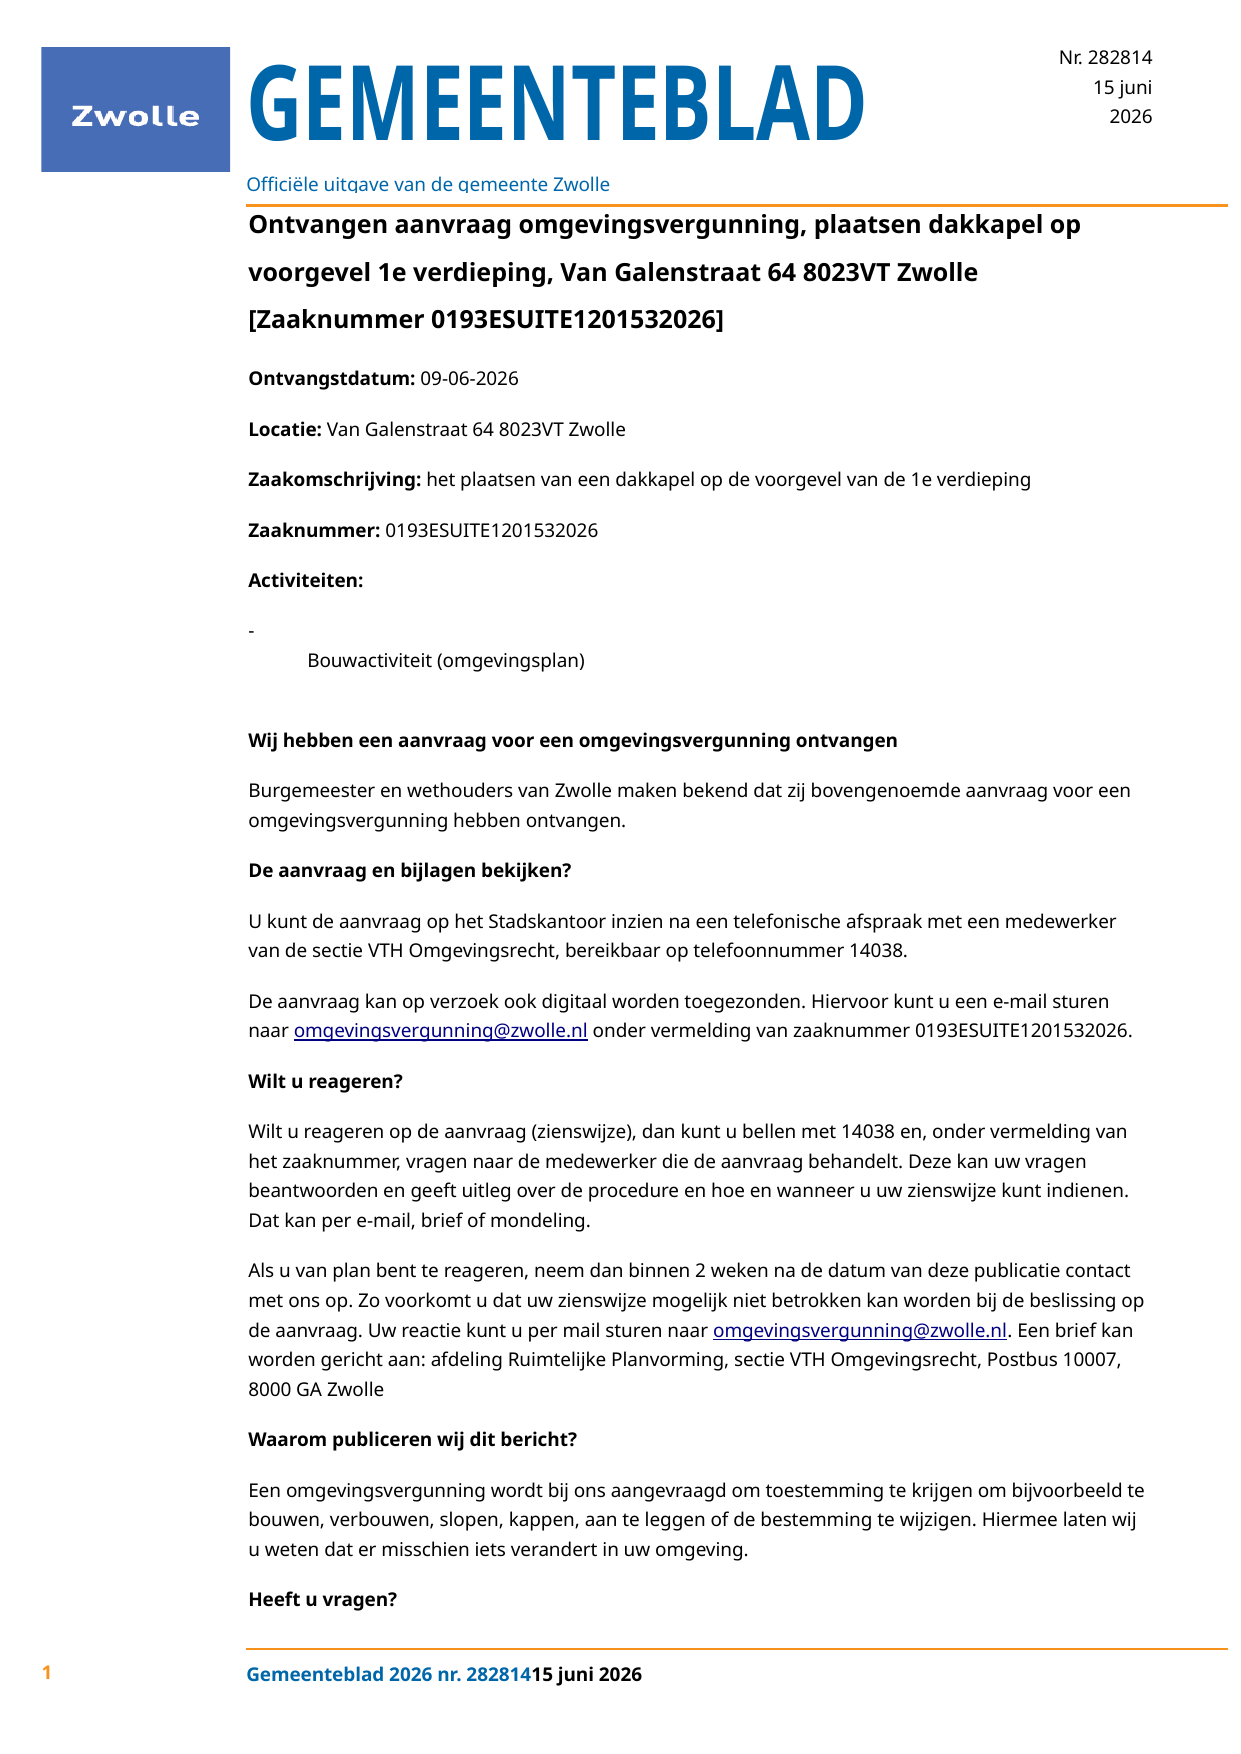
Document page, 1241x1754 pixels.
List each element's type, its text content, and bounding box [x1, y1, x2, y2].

text Een omgevingsvergunning wordt bij ons aangevraagd om toestemming te krijgen om bijvoorbeeld te bouwen, verbouwen, slopen, kappen, aan te leggen of de bestemming te wijzigen. Hiermee laten wij u weten dat er misschien iets verandert in uw omgeving. [248, 1477, 1152, 1562]
text Heeft u vragen? [248, 1586, 1152, 1612]
text Wij hebben een aanvraag voor een omgevingsvergunning ontvangen [248, 727, 1152, 753]
text Ontvangen aanvraag omgevingsvergunning, plaatsen dakkapel op voorgevel 1e verdieping, Van Galenstraat 64 8023VT Zwolle [Zaaknummer 0193ESUITE1201532026] [248, 207, 1152, 336]
text Zaaknummer: 0193ESUITE1201532026 [248, 517, 1152, 542]
text Als u van plan bent te reageren, neem dan binnen 2 weken na de datum van deze publicatie contact met ons op. Zo voorkomt u dat uw zienswijze mogelijk niet betrokken kan worden bij de beslissing op de aanvraag. Uw reactie kunt u per mail sturen naar omgevingsvergunning@zwolle.nl. Een brief kan worden gericht aan: afdeling Ruimtelijke Planvorming, sectie VTH Omgevingsrecht, Postbus 10007, 8000 GA Zwolle [248, 1258, 1152, 1402]
text Waarom publiceren wij dit bericht? [248, 1426, 1152, 1452]
text Zaakomschrijving: het plaatsen van een dakkapel op de voorgevel van de 1e verdieping [248, 466, 1152, 492]
text Wilt u reageren? [248, 1068, 1152, 1094]
text Activiteiten: [248, 567, 1152, 593]
text De aanvraag en bijlagen bekijken? [248, 858, 1152, 883]
text Burgemeester en wethouders van Zwolle maken bekend dat zij bovengenoemde aanvraag voor een omgevingsvergunning hebben ontvangen. [248, 778, 1152, 833]
text U kunt de aanvraag op het Stadskantoor inzien na een telefonische afspraak met een medewerker van de sectie VTH Omgevingsrecht, bereikbaar op telefoonnummer 14038. [248, 908, 1152, 963]
text Locatie: Van Galenstraat 64 8023VT Zwolle [248, 416, 1152, 442]
text Ontvangstdatum: 09-06-2026 [248, 366, 1152, 391]
picture [41, 47, 231, 172]
text De aanvraag kan op verzoek ook digitaal worden toegezonden. Hiervoor kunt u een e-mail sturen naar omgevingsvergunning@zwolle.nl onder vermelding van zaaknummer 0193ESUITE1201532026. [248, 988, 1152, 1043]
text Wilt u reageren op de aanvraag (zienswijze), dan kunt u bellen met 14038 en, onder vermelding van het zaaknummer, vragen naar de medewerker die de aanvraag behandelt. Deze kan uw vragen beantwoorden en geeft uitleg over de procedure en hoe en wanneer u uw zienswijze kunt indienen. Dat kan per e-mail, brief of mondeling. [248, 1118, 1152, 1233]
list Bouwactiviteit (omgevingsplan) [248, 647, 1152, 673]
